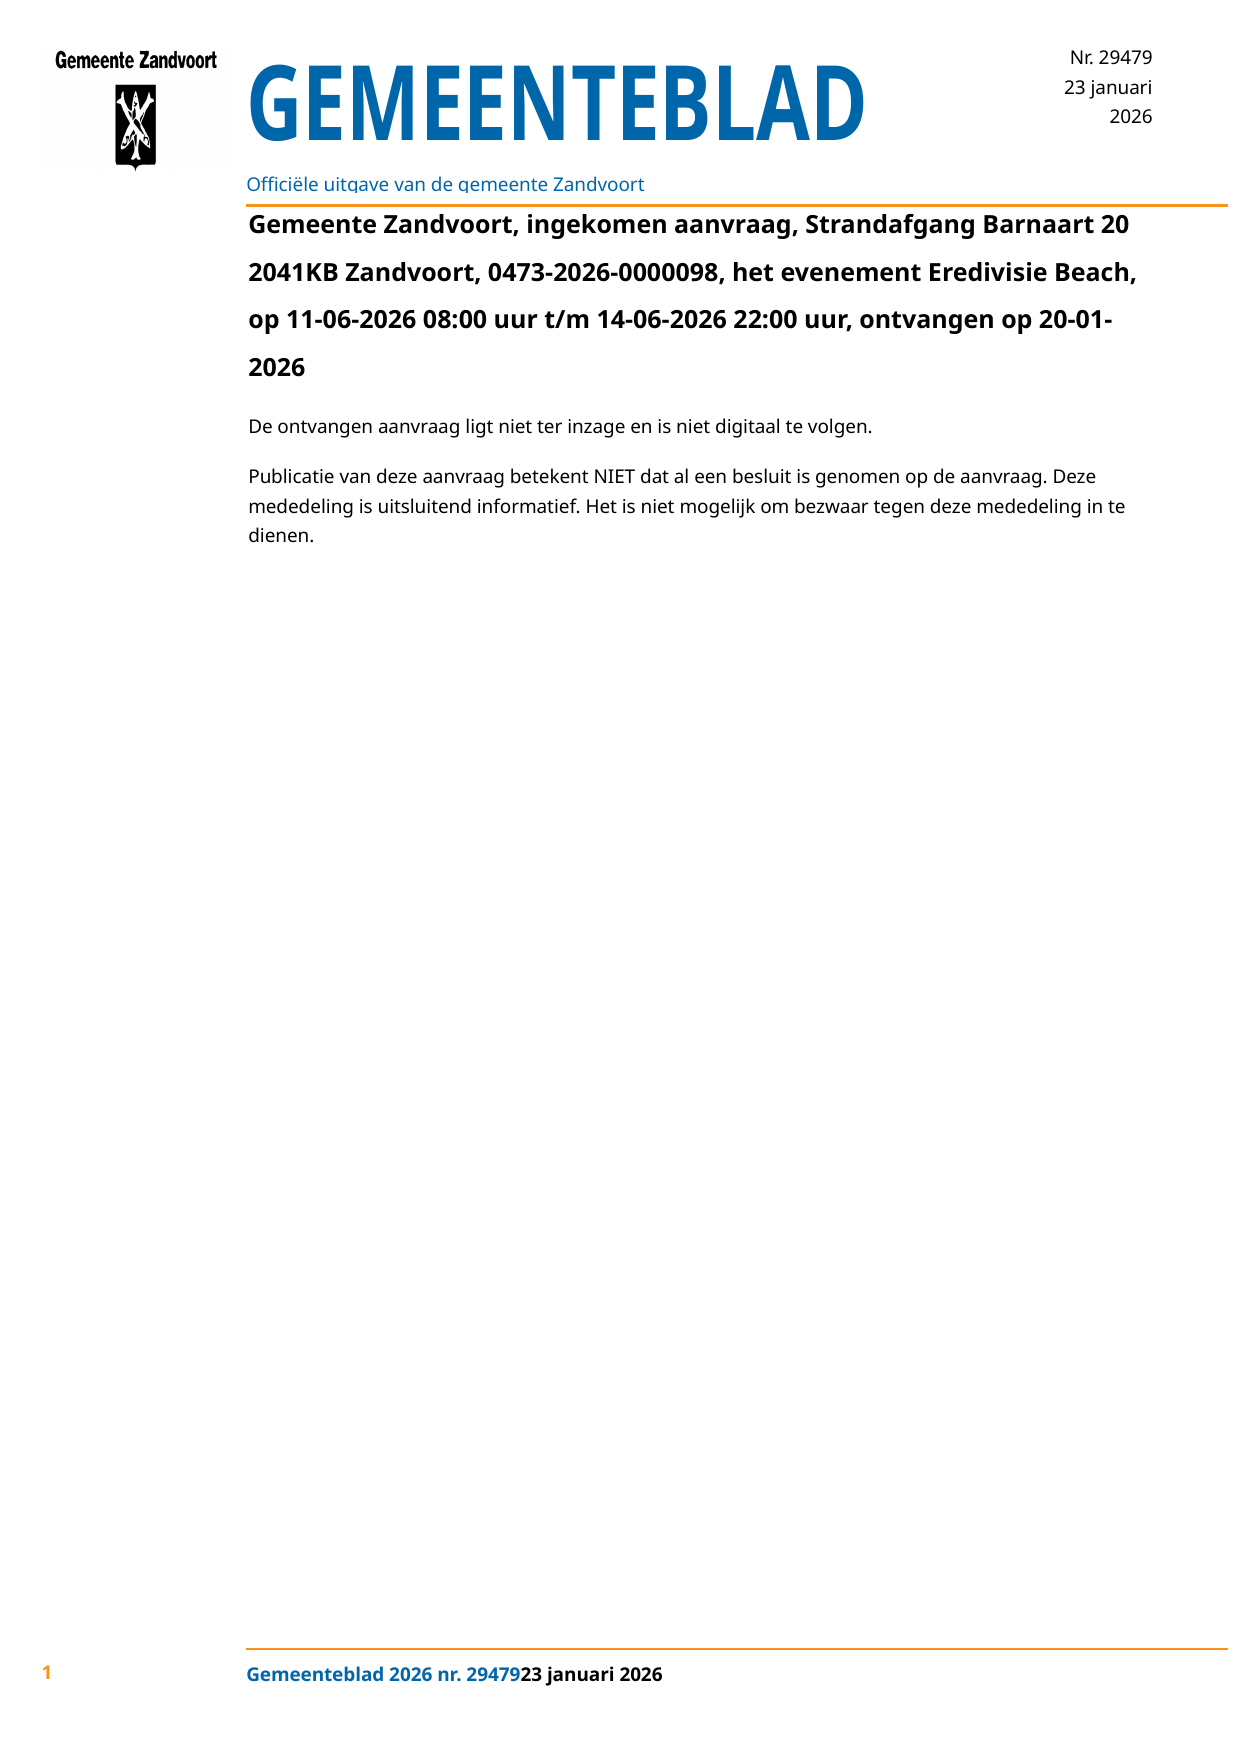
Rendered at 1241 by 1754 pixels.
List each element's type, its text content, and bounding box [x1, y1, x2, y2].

text Gemeente Zandvoort, ingekomen aanvraag, Strandafgang Barnaart 20 2041KB Zandvoort, 0473-2026-0000098, het evenement Eredivisie Beach, op 11-06-2026 08:00 uur t/m 14-06-2026 22:00 uur, ontvangen op 20-01-2026 [248, 207, 1152, 384]
text Publicatie van deze aanvraag betekent NIET dat al een besluit is genomen op de aanvraag. Deze mededeling is uitsluitend informatief. Het is niet mogelijk om bezwaar tegen deze mededeling in te dienen. [248, 463, 1152, 548]
picture [41, 47, 231, 172]
text De ontvangen aanvraag ligt niet ter inzage en is niet digitaal te volgen. [248, 413, 1152, 439]
